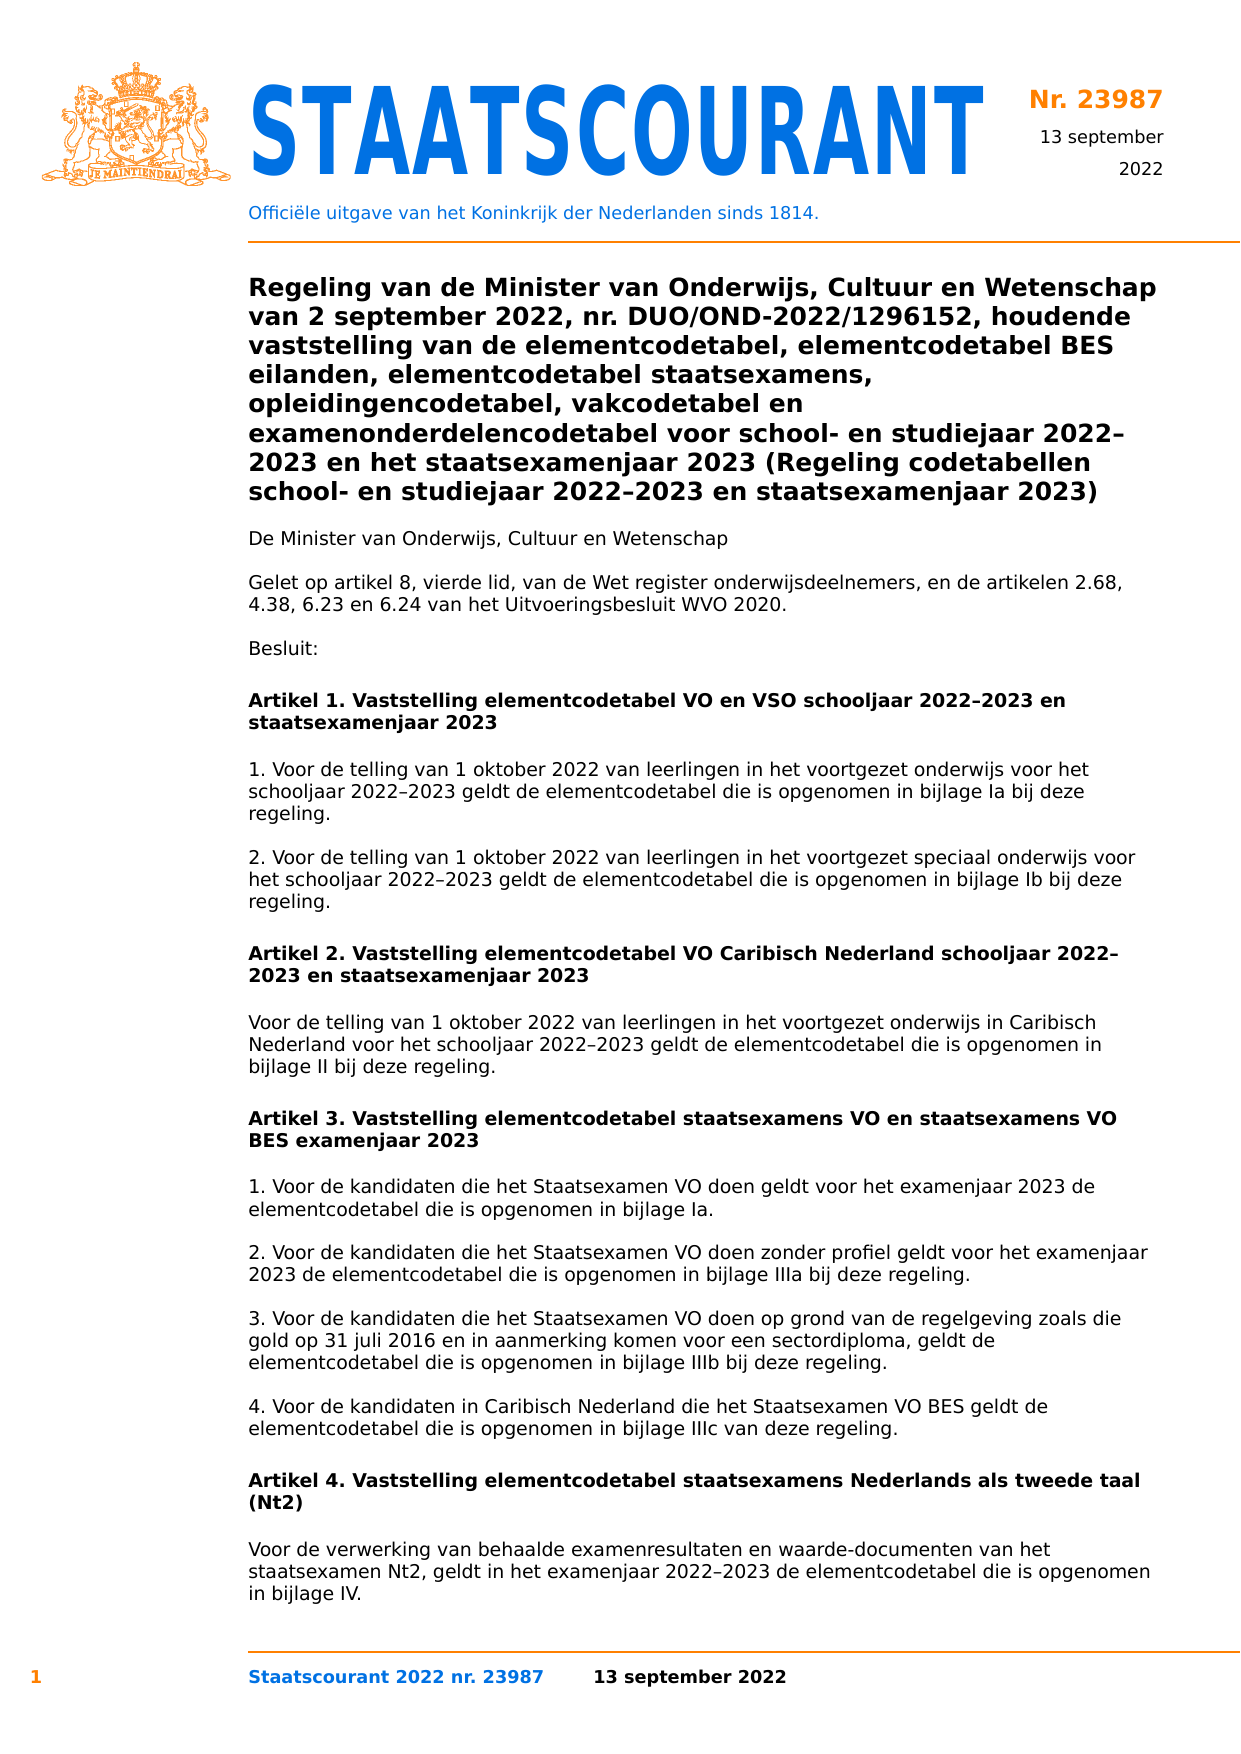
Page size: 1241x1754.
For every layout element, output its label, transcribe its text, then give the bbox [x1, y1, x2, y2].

subtitle Artikel 2. Vaststelling elementcodetabel VO Caribisch Nederland schooljaar 2022–2023 en staatsexamenjaar 2023 [248, 943, 1163, 987]
table_header [25, 62, 248, 241]
text 2. Voor de kandidaten die het Staatsexamen VO doen zonder profiel geldt voor het examenjaar 2023 de elementcodetabel die is opgenomen in bijlage IIIa bij deze regeling. [248, 1242, 1163, 1286]
text Voor de telling van 1 oktober 2022 van leerlingen in het voortgezet onderwijs in Caribisch Nederland voor het schooljaar 2022–2023 geldt de elementcodetabel die is opgenomen in bijlage II bij deze regeling. [248, 1012, 1163, 1077]
table_cell Officiële uitgave van het Koninkrijk der Nederlanden sinds 1814. [248, 203, 1240, 241]
table_header Nr. 23987 [998, 62, 1240, 121]
text 1. Voor de telling van 1 oktober 2022 van leerlingen in het voortgezet onderwijs voor het schooljaar 2022–2023 geldt de elementcodetabel die is opgenomen in bijlage Ia bij deze regeling. [248, 759, 1163, 825]
table_cell 13 september [998, 121, 1240, 153]
subtitle Artikel 1. Vaststelling elementcodetabel VO en VSO schooljaar 2022–2023 en staatsexamenjaar 2023 [248, 690, 1163, 734]
text 1. Voor de kandidaten die het Staatsexamen VO doen geldt voor het examenjaar 2023 de elementcodetabel die is opgenomen in bijlage Ia. [248, 1176, 1163, 1220]
text 4. Voor de kandidaten in Caribisch Nederland die het Staatsexamen VO BES geldt de elementcodetabel die is opgenomen in bijlage IIIc van deze regeling. [248, 1396, 1163, 1440]
text De Minister van Onderwijs, Cultuur en Wetenschap [248, 528, 1163, 550]
table_cell 2022 [998, 153, 1240, 203]
subtitle Regeling van de Minister van Onderwijs, Cultuur en Wetenschap van 2 september 2022, nr. DUO/OND-2022/1296152, houdende vaststelling van de elementcodetabel, elementcodetabel BES eilanden, elementcodetabel staatsexamens, opleidingencodetabel, vakcodetabel en examenonderdelencodetabel voor school- en studiejaar 2022–2023 en het staatsexamenjaar 2023 (Regeling codetabellen school- en studiejaar 2022–2023 en staatsexamenjaar 2023) [248, 273, 1163, 506]
text Besluit: [248, 638, 1163, 660]
table_header STAATSCOURANT [248, 62, 998, 203]
text Voor de verwerking van behaalde examenresultaten en waarde-documenten van het staatsexamen Nt2, geldt in het examenjaar 2022–2023 de elementcodetabel die is opgenomen in bijlage IV. [248, 1539, 1163, 1605]
subtitle Artikel 4. Vaststelling elementcodetabel staatsexamens Nederlands als tweede taal (Nt2) [248, 1470, 1163, 1514]
text 2. Voor de telling van 1 oktober 2022 van leerlingen in het voortgezet speciaal onderwijs voor het schooljaar 2022–2023 geldt de elementcodetabel die is opgenomen in bijlage Ib bij deze regeling. [248, 847, 1163, 913]
text Gelet op artikel 8, vierde lid, van de Wet register onderwijsdeelnemers, en de artikelen 2.68, 4.38, 6.23 en 6.24 van het Uitvoeringsbesluit WVO 2020. [248, 572, 1163, 616]
text 3. Voor de kandidaten die het Staatsexamen VO doen op grond van de regelgeving zoals die gold op 31 juli 2016 en in aanmerking komen voor een sectordiploma, geldt de elementcodetabel die is opgenomen in bijlage IIIb bij deze regeling. [248, 1308, 1163, 1374]
picture [41, 62, 231, 186]
subtitle Artikel 3. Vaststelling elementcodetabel staatsexamens VO en staatsexamens VO BES examenjaar 2023 [248, 1107, 1163, 1151]
